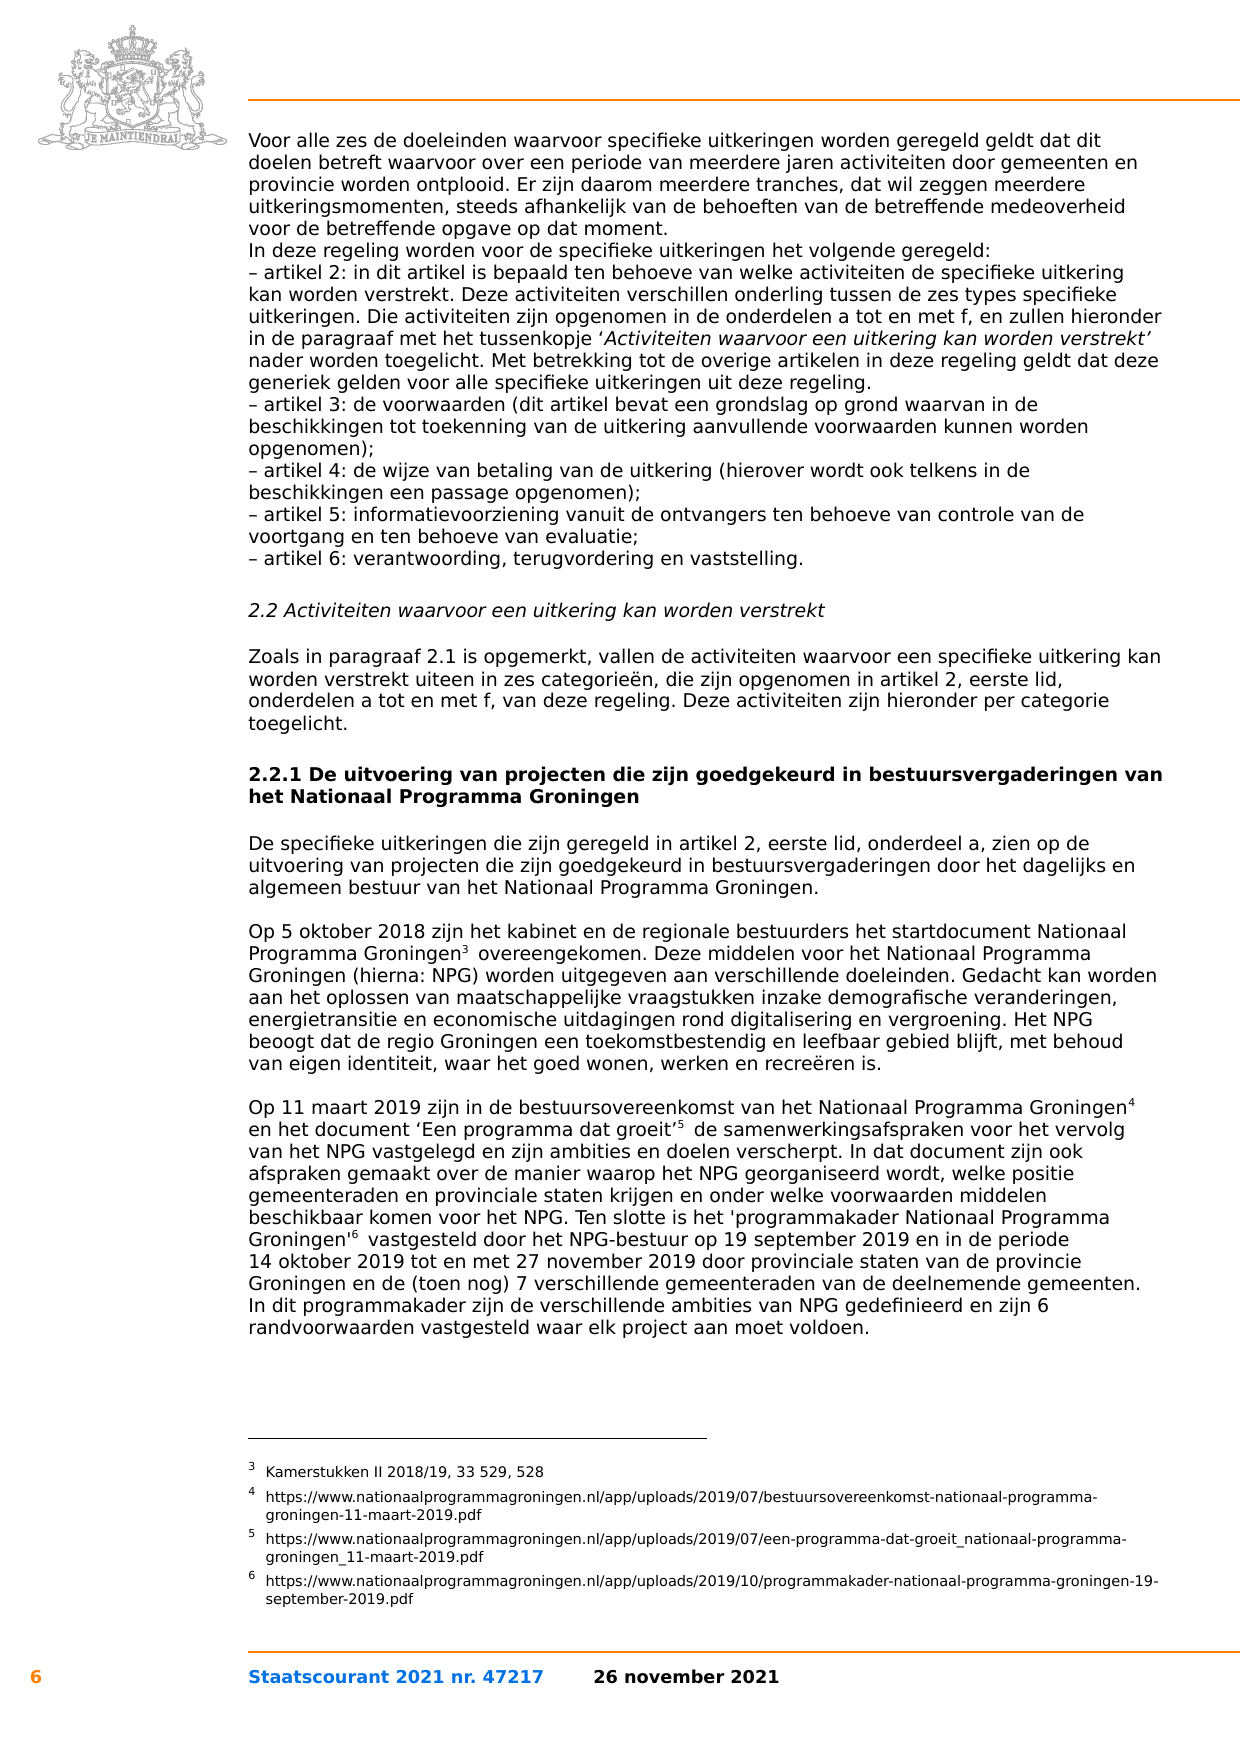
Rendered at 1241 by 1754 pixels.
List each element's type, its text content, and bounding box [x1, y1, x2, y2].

text – artikel 3: de voorwaarden (dit artikel bevat een grondslag op grond waarvan in de beschikkingen tot toekenning van de uitkering aanvullende voorwaarden kunnen worden opgenomen); [248, 394, 1163, 459]
text De specifieke uitkeringen die zijn geregeld in artikel 2, eerste lid, onderdeel a, zien op de uitvoering van projecten die zijn goedgekeurd in bestuursvergaderingen door het dagelijks en algemeen bestuur van het Nationaal Programma Groningen. [248, 833, 1163, 899]
text Op 11 maart 2019 zijn in de bestuursovereenkomst van het Nationaal Programma Groningen en het document ‘Een programma dat groeit’ de samenwerkingsafspraken voor het vervolg van het NPG vastgelegd en zijn ambities en doelen verscherpt. In dat document zijn ook afspraken gemaakt over de manier waarop het NPG georganiseerd wordt, welke positie gemeenteraden en provinciale staten krijgen en onder welke voorwaarden middelen beschikbaar komen voor het NPG. Ten slotte is het 'programmakader Nationaal Programma Groningen' vastgesteld door het NPG-bestuur op 19 september 2019 en in de periode 14 oktober 2019 tot en met 27 november 2019 door provinciale staten van de provincie Groningen en de (toen nog) 7 verschillende gemeenteraden van de deelnemende gemeenten. In dit programmakader zijn de verschillende ambities van NPG gedefinieerd en zijn 6 randvoorwaarden vastgesteld waar elk project aan moet voldoen. [248, 1097, 1163, 1339]
text Op 5 oktober 2018 zijn het kabinet en de regionale bestuurders het startdocument Nationaal Programma Groningen overeengekomen. Deze middelen voor het Nationaal Programma Groningen (hierna: NPG) worden uitgegeven aan verschillende doeleinden. Gedacht kan worden aan het oplossen van maatschappelijke vraagstukken inzake demografische veranderingen, energietransitie en economische uitdagingen rond digitalisering en vergroening. Het NPG beoogt dat de regio Groningen een toekomstbestendig en leefbaar gebied blijft, met behoud van eigen identiteit, waar het goed wonen, werken en recreëren is. [248, 921, 1163, 1075]
subtitle 2.2 Activiteiten waarvoor een uitkering kan worden verstrekt [248, 599, 1163, 621]
text – artikel 5: informatievoorziening vanuit de ontvangers ten behoeve van controle van de voortgang en ten behoeve van evaluatie; [248, 503, 1163, 547]
text – artikel 6: verantwoording, terugvordering en vaststelling. [248, 547, 1163, 569]
text – artikel 4: de wijze van betaling van de uitkering (hierover wordt ook telkens in de beschikkingen een passage opgenomen); [248, 459, 1163, 503]
text – artikel 2: in dit artikel is bepaald ten behoeve van welke activiteiten de specifieke uitkering kan worden verstrekt. Deze activiteiten verschillen onderling tussen de zes types specifieke uitkeringen. Die activiteiten zijn opgenomen in de onderdelen a tot en met f, en zullen hieronder in de paragraaf met het tussenkopje ‘Activiteiten waarvoor een uitkering kan worden verstrekt’ nader worden toegelicht. Met betrekking tot de overige artikelen in deze regeling geldt dat deze generiek gelden voor alle specifieke uitkeringen uit deze regeling. [248, 262, 1163, 394]
text In deze regeling worden voor de specifieke uitkeringen het volgende geregeld: [248, 240, 1163, 262]
text https://www.nationaalprogrammagroningen.nl/app/uploads/2019/07/bestuursovereenkomst-nationaal-programma-groningen-11-maart-2019.pdf [248, 1485, 1163, 1524]
text Kamerstukken II 2018/19, 33 529, 528 [248, 1460, 1163, 1482]
subtitle 2.2.1 De uitvoering van projecten die zijn goedgekeurd in bestuursvergaderingen van het Nationaal Programma Groningen [248, 764, 1163, 808]
picture [38, 25, 227, 150]
text Zoals in paragraaf 2.1 is opgemerkt, vallen de activiteiten waarvoor een specifieke uitkering kan worden verstrekt uiteen in zes categorieën, die zijn opgenomen in artikel 2, eerste lid, onderdelen a tot en met f, van deze regeling. Deze activiteiten zijn hieronder per categorie toegelicht. [248, 646, 1163, 734]
text https://www.nationaalprogrammagroningen.nl/app/uploads/2019/07/een-programma-dat-groeit_nationaal-programma-groningen_11-maart-2019.pdf [248, 1527, 1163, 1566]
text Voor alle zes de doeleinden waarvoor specifieke uitkeringen worden geregeld geldt dat dit doelen betreft waarvoor over een periode van meerdere jaren activiteiten door gemeenten en provincie worden ontplooid. Er zijn daarom meerdere tranches, dat wil zeggen meerdere uitkeringsmomenten, steeds afhankelijk van de behoeften van de betreffende medeoverheid voor de betreffende opgave op dat moment. [248, 130, 1163, 240]
text https://www.nationaalprogrammagroningen.nl/app/uploads/2019/10/programmakader-nationaal-programma-groningen-19-september-2019.pdf [248, 1569, 1163, 1608]
